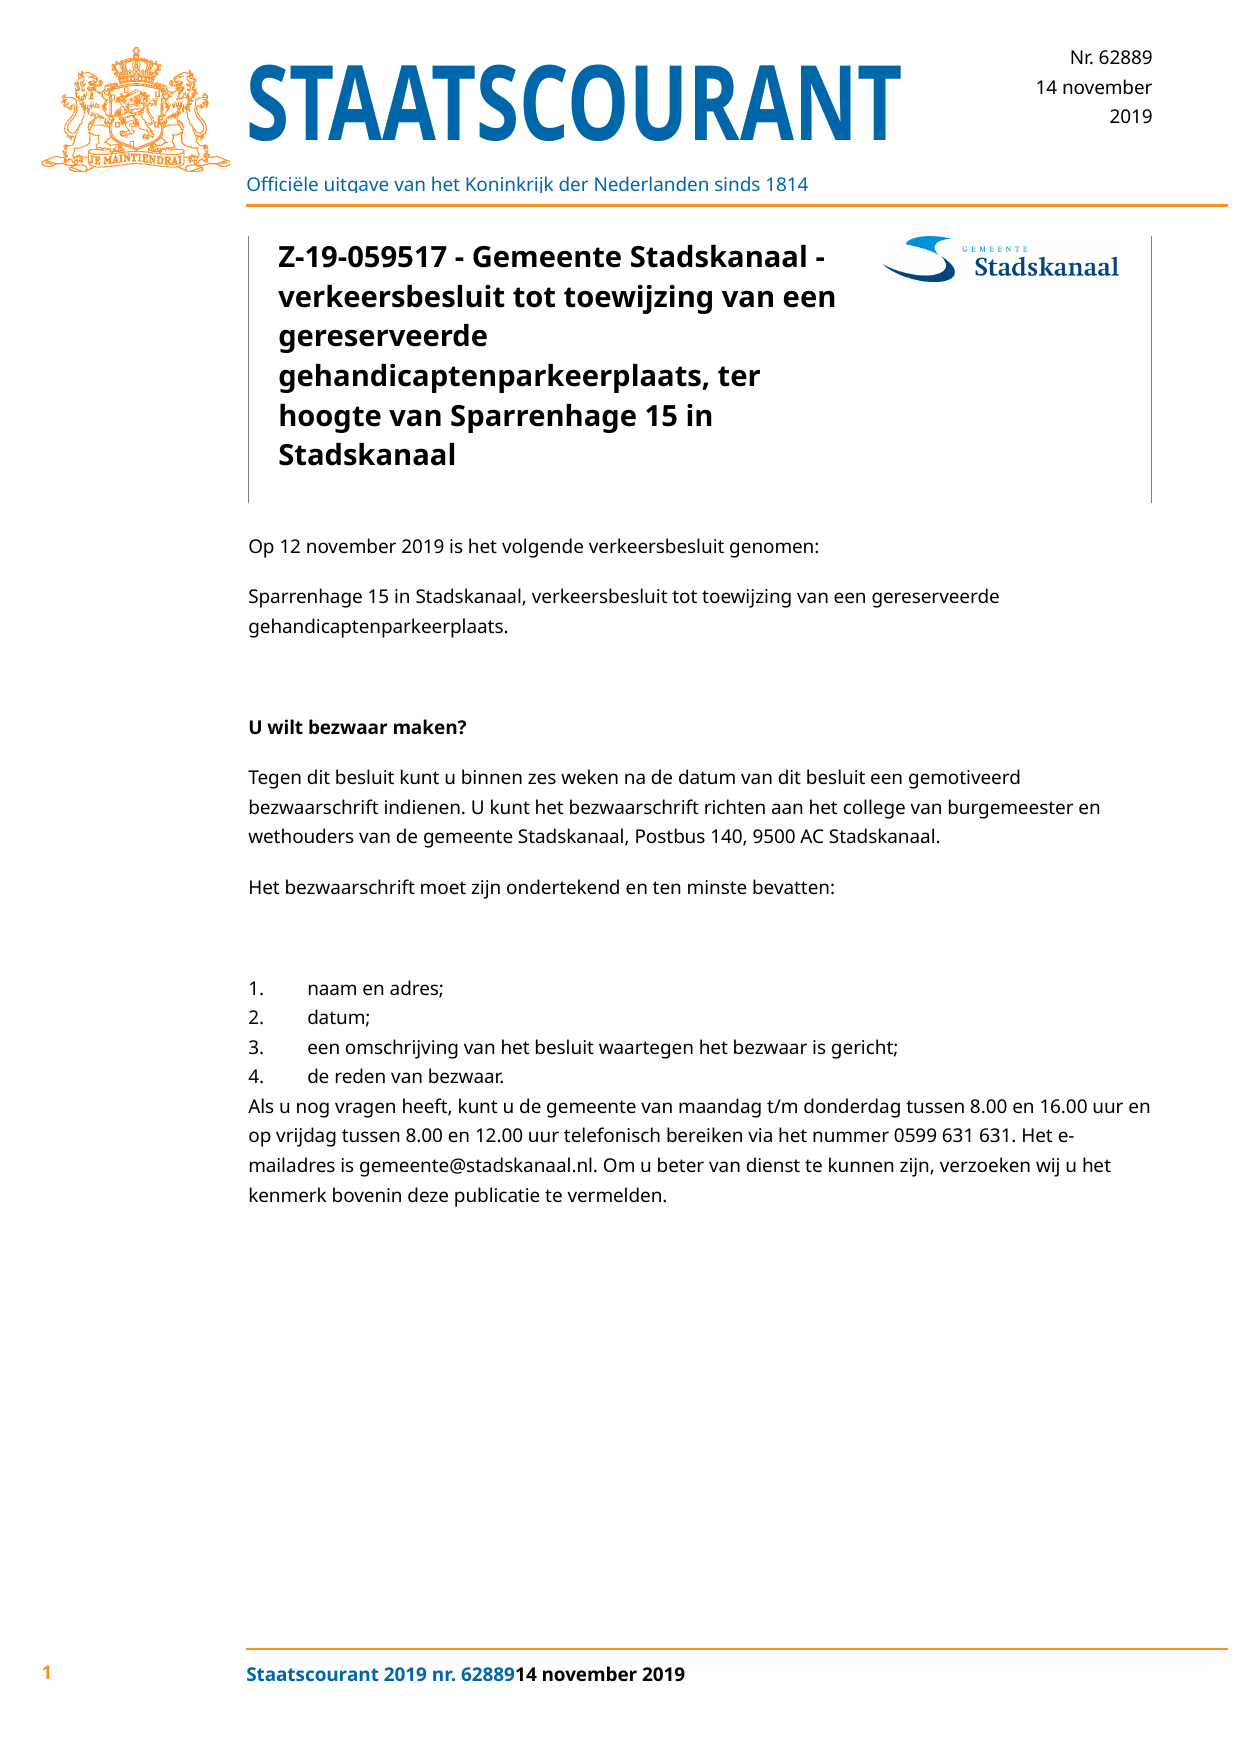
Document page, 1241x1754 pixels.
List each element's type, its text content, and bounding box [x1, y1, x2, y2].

text Sparrenhage 15 in Stadskanaal, verkeersbesluit tot toewijzing van een gereserveerde gehandicaptenparkeerplaats. [248, 583, 1152, 639]
list een omschrijving van het besluit waartegen het bezwaar is gericht; [248, 1034, 1152, 1059]
picture [882, 236, 1119, 282]
text Op 12 november 2019 is het volgende verkeersbesluit genomen: [248, 533, 1152, 559]
list naam en adres; [248, 975, 1152, 1000]
list de reden van bezwaar. [248, 1063, 1152, 1089]
text Als u nog vragen heeft, kunt u de gemeente van maandag t/m donderdag tussen 8.00 en 16.00 uur en op vrijdag tussen 8.00 en 12.00 uur telefonisch bereiken via het nummer 0599 631 631. Het e-mailadres is gemeente@stadskanaal.nl. Om u beter van dienst te kunnen zijn, verzoeken wij u het kenmerk bovenin deze publicatie te vermelden. [248, 1093, 1152, 1207]
table_header [850, 236, 1151, 503]
text U wilt bezwaar maken? [248, 714, 1152, 739]
picture [41, 47, 231, 172]
list datum; [248, 1004, 1152, 1030]
text Het bezwaarschrift moet zijn ondertekend en ten minste bevatten: [248, 874, 1152, 899]
table_header Z-19-059517 - Gemeente Stadskanaal - verkeersbesluit tot toewijzing van een gereserveerde gehandicaptenparkeerplaats, ter hoogte van Sparrenhage 15 in Stadskanaal [249, 236, 850, 503]
text Tegen dit besluit kunt u binnen zes weken na de datum van dit besluit een gemotiveerd bezwaarschrift indienen. U kunt het bezwaarschrift richten aan het college van burgemeester en wethouders van de gemeente Stadskanaal, Postbus 140, 9500 AC Stadskanaal. [248, 764, 1152, 849]
